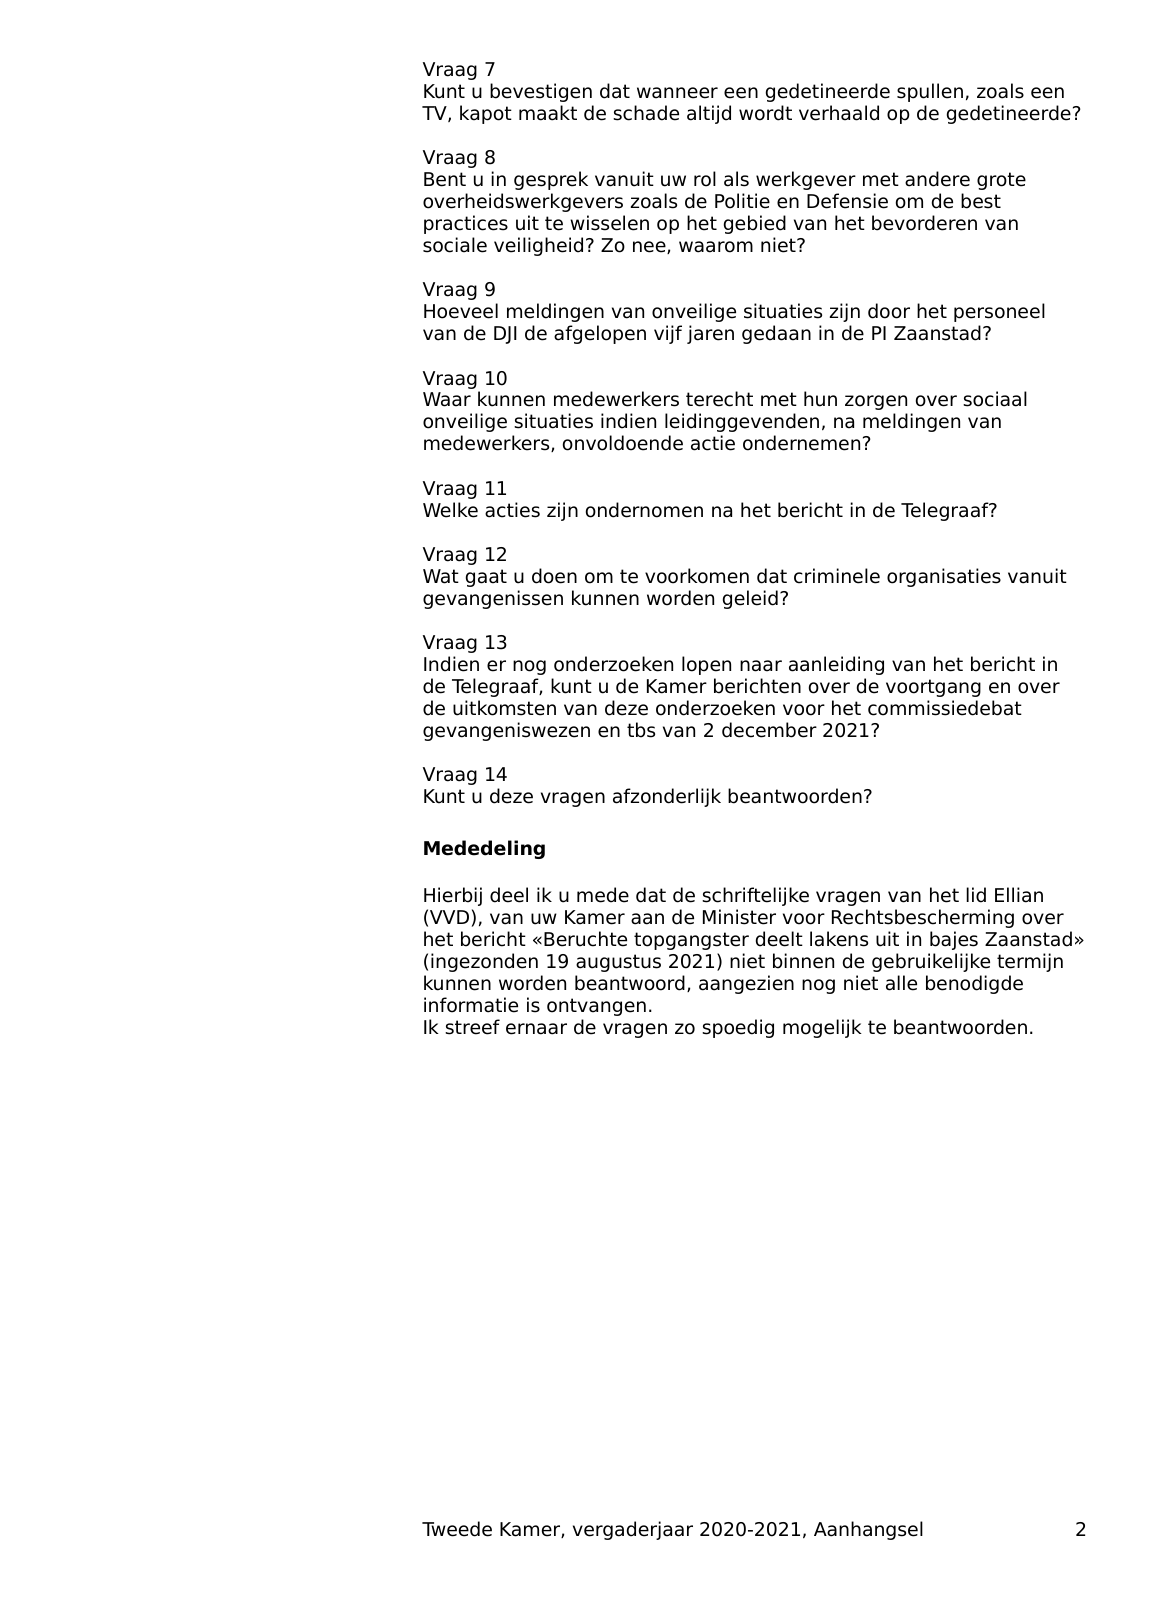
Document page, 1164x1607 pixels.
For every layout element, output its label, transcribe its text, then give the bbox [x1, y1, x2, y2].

text Vraag 9 [422, 279, 1087, 301]
text Vraag 10 [422, 367, 1087, 389]
text Vraag 7 [422, 59, 1087, 81]
text Bent u in gesprek vanuit uw rol als werkgever met andere grote overheidswerkgevers zoals de Politie en Defensie om de best practices uit te wisselen op het gebied van het bevorderen van sociale veiligheid? Zo nee, waarom niet? [422, 169, 1087, 257]
subtitle Mededeling [422, 838, 1087, 860]
text Welke acties zijn ondernomen na het bericht in de Telegraaf? [422, 499, 1087, 521]
text Kunt u bevestigen dat wanneer een gedetineerde spullen, zoals een TV, kapot maakt de schade altijd wordt verhaald op de gedetineerde? [422, 81, 1087, 125]
text Waar kunnen medewerkers terecht met hun zorgen over sociaal onveilige situaties indien leidinggevenden, na meldingen van medewerkers, onvoldoende actie ondernemen? [422, 389, 1087, 455]
text Wat gaat u doen om te voorkomen dat criminele organisaties vanuit gevangenissen kunnen worden geleid? [422, 566, 1087, 609]
text Vraag 14 [422, 764, 1087, 786]
text Hoeveel meldingen van onveilige situaties zijn door het personeel van de DJI de afgelopen vijf jaren gedaan in de PI Zaanstad? [422, 301, 1087, 345]
text Vraag 12 [422, 544, 1087, 566]
text Vraag 13 [422, 632, 1087, 654]
text Indien er nog onderzoeken lopen naar aanleiding van het bericht in de Telegraaf, kunt u de Kamer berichten over de voortgang en over de uitkomsten van deze onderzoeken voor het commissiedebat gevangeniswezen en tbs van 2 december 2021? [422, 654, 1087, 742]
text Hierbij deel ik u mede dat de schriftelijke vragen van het lid Ellian (VVD), van uw Kamer aan de Minister voor Rechtsbescherming over het bericht «Beruchte topgangster deelt lakens uit in bajes Zaanstad» (ingezonden 19 augustus 2021) niet binnen de gebruikelijke termijn kunnen worden beantwoord, aangezien nog niet alle benodigde informatie is ontvangen. [422, 885, 1087, 1017]
text Ik streef ernaar de vragen zo spoedig mogelijk te beantwoorden. [422, 1017, 1087, 1039]
text Vraag 11 [422, 477, 1087, 499]
text Kunt u deze vragen afzonderlijk beantwoorden? [422, 786, 1087, 808]
text Vraag 8 [422, 147, 1087, 169]
